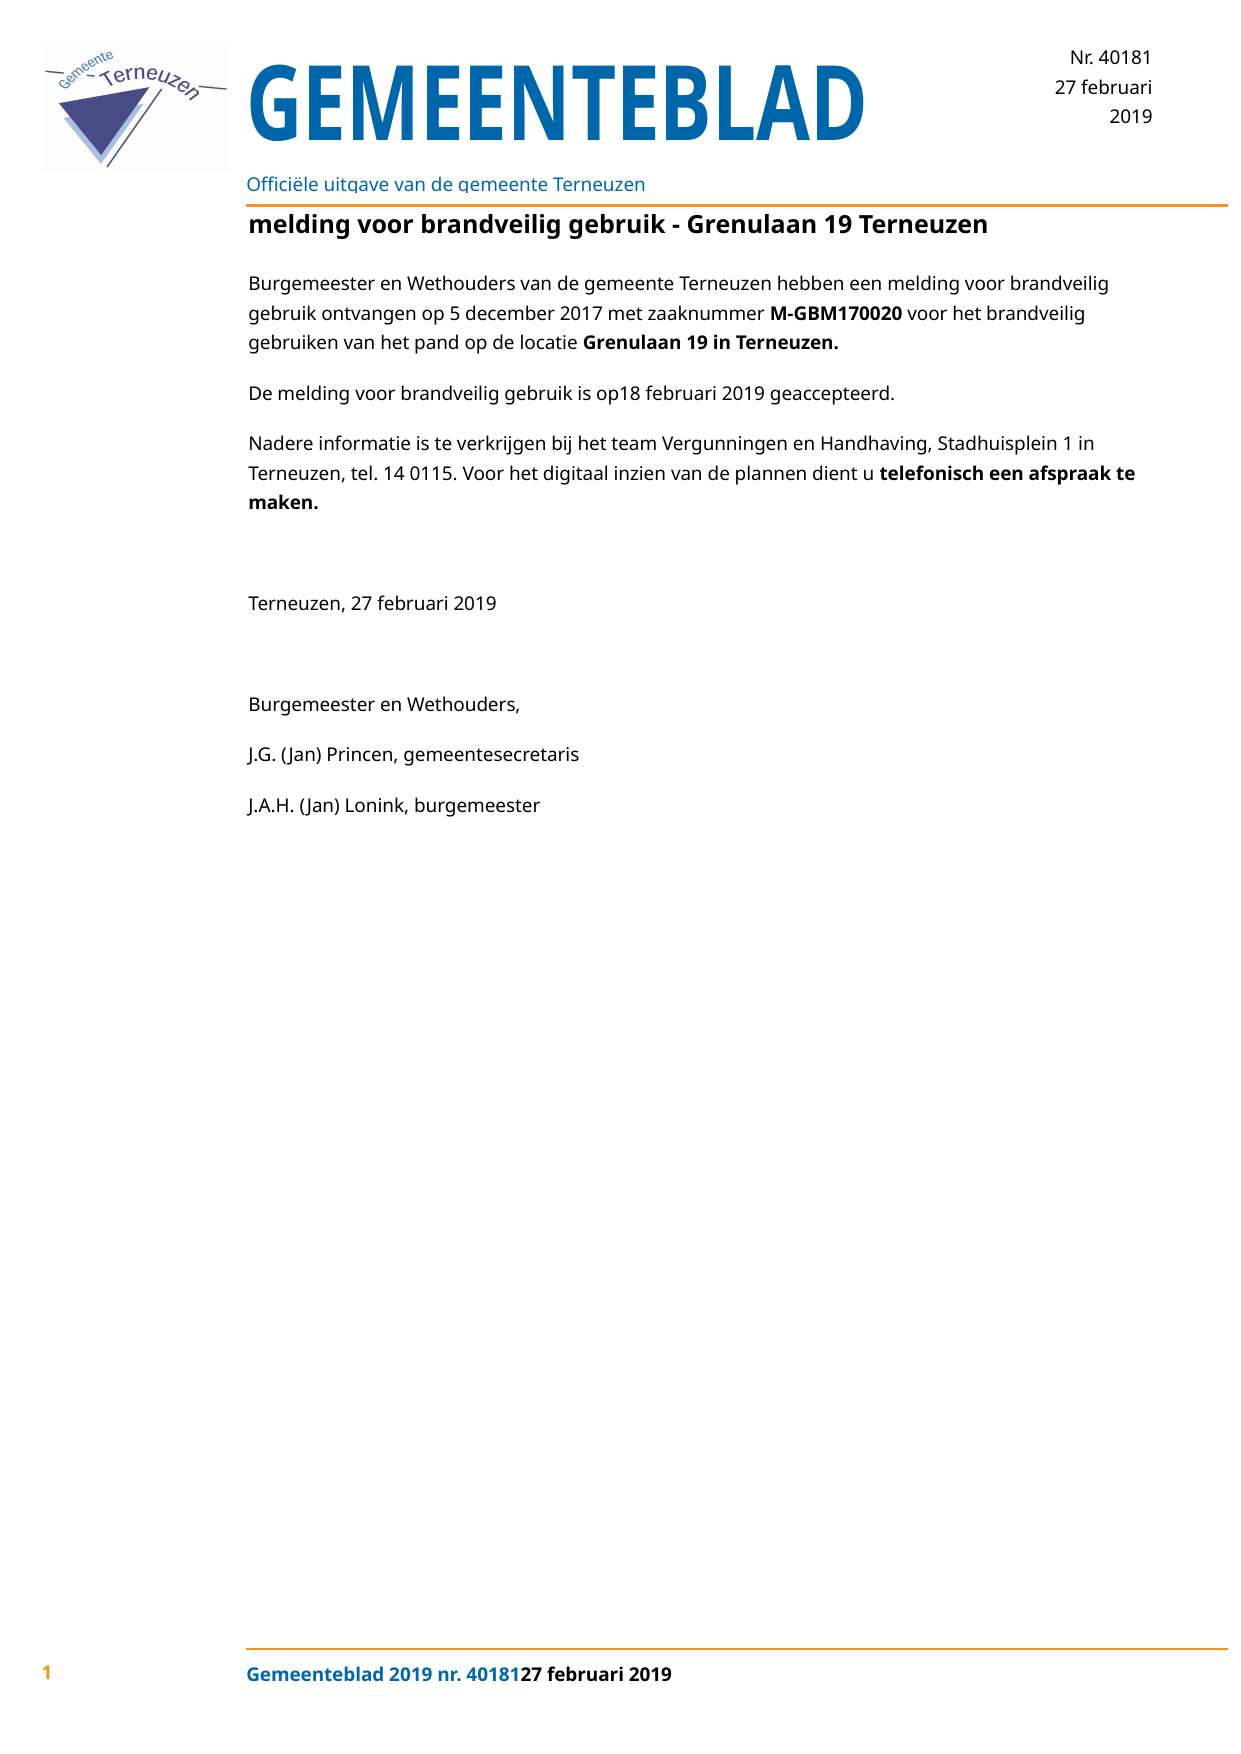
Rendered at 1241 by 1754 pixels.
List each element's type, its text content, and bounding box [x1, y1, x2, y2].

picture [41, 47, 231, 172]
text Terneuzen, 27 februari 2019 [248, 590, 1152, 616]
text Nadere informatie is te verkrijgen bij het team Vergunningen en Handhaving, Stadhuisplein 1 in Terneuzen, tel. 14 0115. Voor het digitaal inzien van de plannen dient u telefonisch een afspraak te maken. [248, 430, 1152, 515]
text Burgemeester en Wethouders, [248, 691, 1152, 717]
text melding voor brandveilig gebruik - Grenulaan 19 Terneuzen [248, 207, 1152, 241]
text Burgemeester en Wethouders van de gemeente Terneuzen hebben een melding voor brandveilig gebruik ontvangen op 5 december 2017 met zaaknummer M-GBM170020 voor het brandveilig gebruiken van het pand op de locatie Grenulaan 19 in Terneuzen. [248, 270, 1152, 355]
text J.A.H. (Jan) Lonink, burgemeester [248, 792, 1152, 818]
text J.G. (Jan) Princen, gemeentesecretaris [248, 742, 1152, 767]
text De melding voor brandveilig gebruik is op18 februari 2019 geaccepteerd. [248, 380, 1152, 406]
